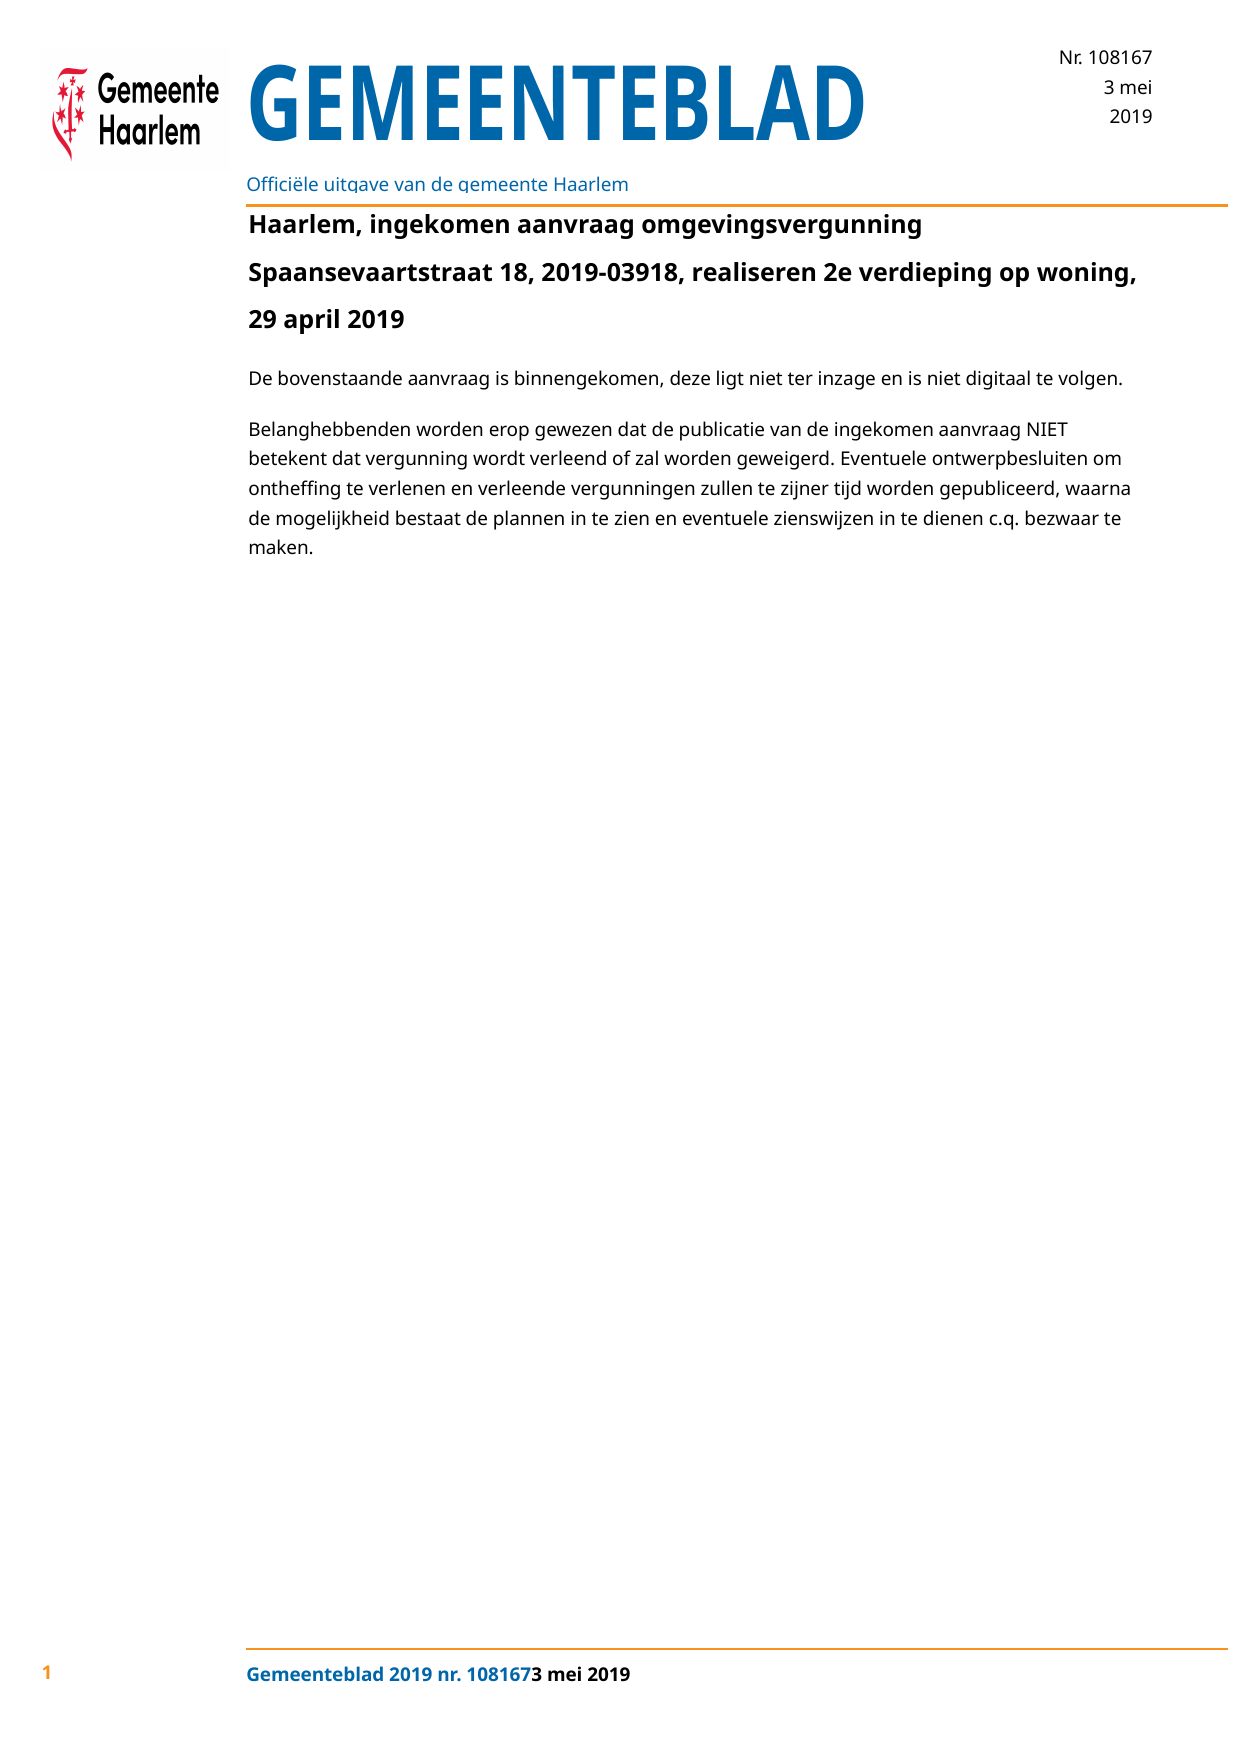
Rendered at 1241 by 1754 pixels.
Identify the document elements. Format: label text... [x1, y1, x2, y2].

text Haarlem, ingekomen aanvraag omgevingsvergunning Spaansevaartstraat 18, 2019-03918, realiseren 2e verdieping op woning, 29 april 2019 [248, 207, 1152, 336]
picture [41, 47, 231, 172]
text Belanghebbenden worden erop gewezen dat de publicatie van de ingekomen aanvraag NIET betekent dat vergunning wordt verleend of zal worden geweigerd. Eventuele ontwerpbesluiten om ontheffing te verlenen en verleende vergunningen zullen te zijner tijd worden gepubliceerd, waarna de mogelijkheid bestaat de plannen in te zien en eventuele zienswijzen in te dienen c.q. bezwaar te maken. [248, 416, 1152, 560]
text De bovenstaande aanvraag is binnengekomen, deze ligt niet ter inzage en is niet digitaal te volgen. [248, 366, 1152, 391]
